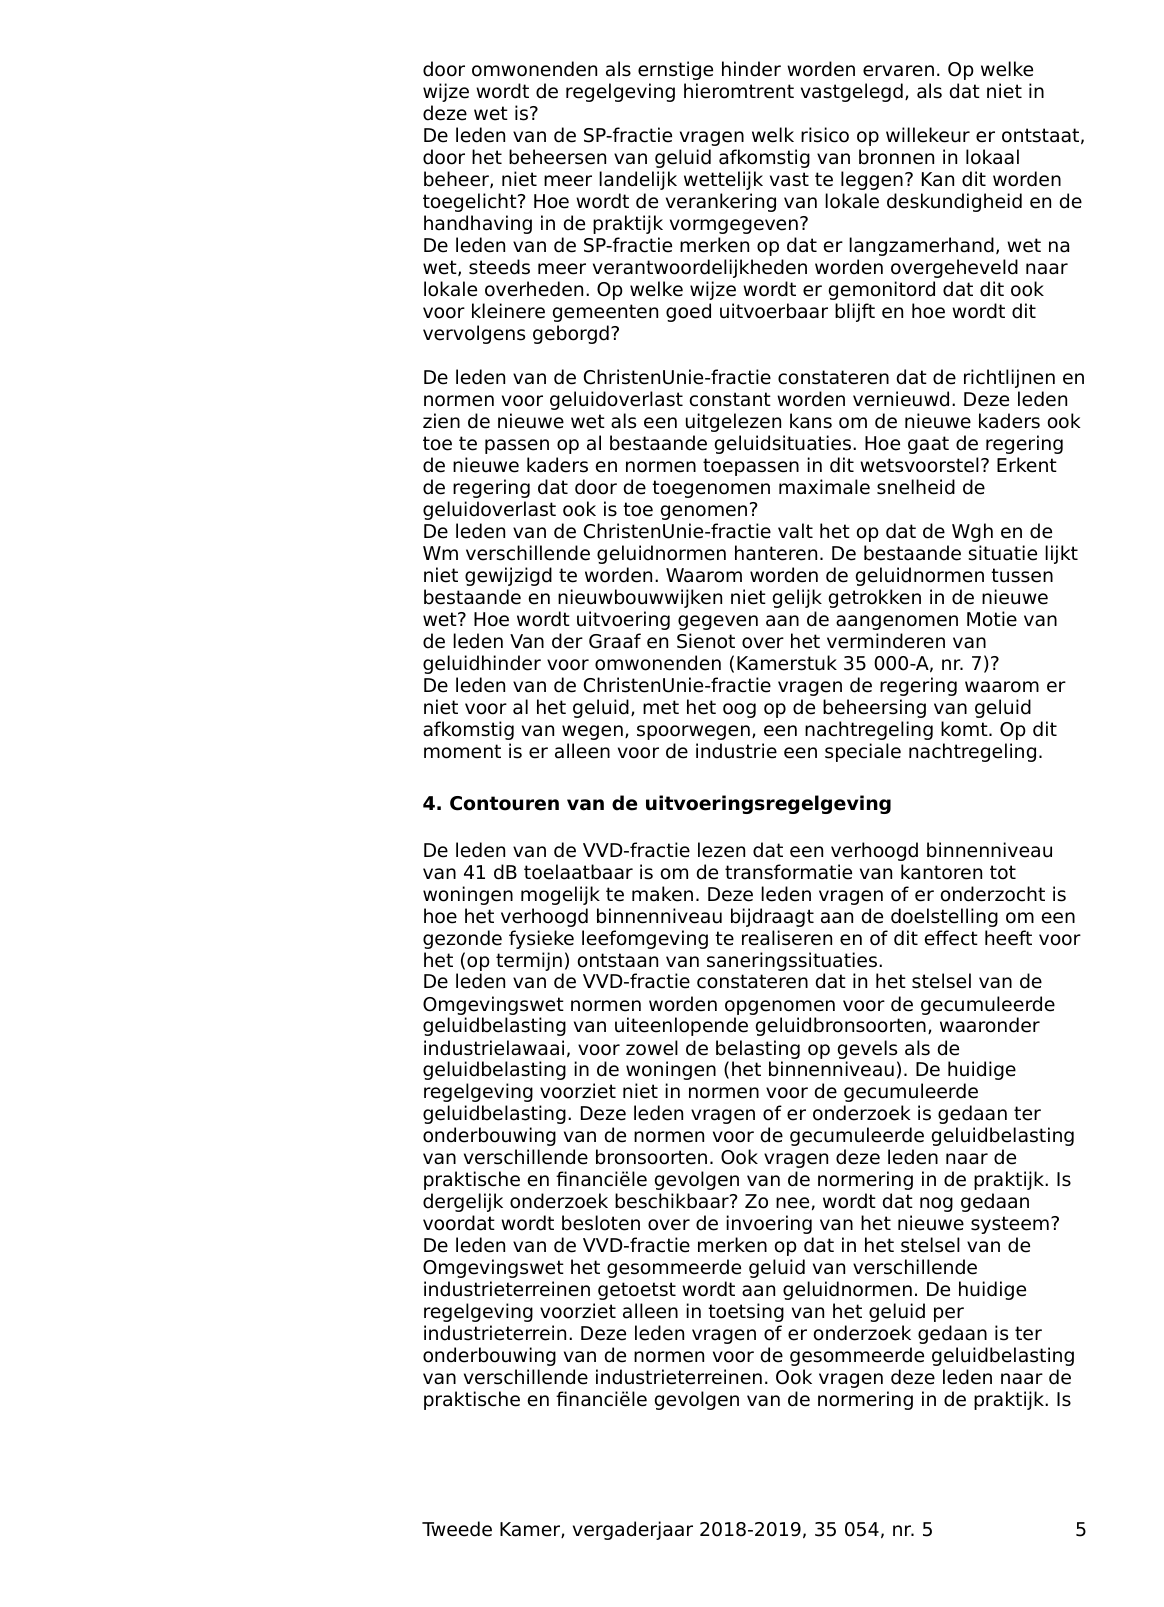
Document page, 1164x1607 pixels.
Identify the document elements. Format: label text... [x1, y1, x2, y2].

text De leden van de VVD-fractie lezen dat een verhoogd binnenniveau van 41 dB toelaatbaar is om de transformatie van kantoren tot woningen mogelijk te maken. Deze leden vragen of er onderzocht is hoe het verhoogd binnenniveau bijdraagt aan de doelstelling om een gezonde fysieke leefomgeving te realiseren en of dit effect heeft voor het (op termijn) ontstaan van saneringssituaties. [422, 839, 1087, 971]
text door omwonenden als ernstige hinder worden ervaren. Op welke wijze wordt de regelgeving hieromtrent vastgelegd, als dat niet in deze wet is? [422, 59, 1087, 125]
text De leden van de VVD-fractie merken op dat in het stelsel van de Omgevingswet het gesommeerde geluid van verschillende industrieterreinen getoetst wordt aan geluidnormen. De huidige regelgeving voorziet alleen in toetsing van het geluid per industrieterrein. Deze leden vragen of er onderzoek gedaan is ter onderbouwing van de normen voor de gesommeerde geluidbelasting van verschillende industrieterreinen. Ook vragen deze leden naar de praktische en financiële gevolgen van de normering in de praktijk. Is [422, 1235, 1087, 1411]
text De leden van de ChristenUnie-fractie constateren dat de richtlijnen en normen voor geluidoverlast constant worden vernieuwd. Deze leden zien de nieuwe wet als een uitgelezen kans om de nieuwe kaders ook toe te passen op al bestaande geluidsituaties. Hoe gaat de regering de nieuwe kaders en normen toepassen in dit wetsvoorstel? Erkent de regering dat door de toegenomen maximale snelheid de geluidoverlast ook is toe genomen? [422, 367, 1087, 521]
text De leden van de SP-fractie vragen welk risico op willekeur er ontstaat, door het beheersen van geluid afkomstig van bronnen in lokaal beheer, niet meer landelijk wettelijk vast te leggen? Kan dit worden toegelicht? Hoe wordt de verankering van lokale deskundigheid en de handhaving in de praktijk vormgegeven? [422, 125, 1087, 235]
text De leden van de ChristenUnie-fractie valt het op dat de Wgh en de Wm verschillende geluidnormen hanteren. De bestaande situatie lijkt niet gewijzigd te worden. Waarom worden de geluidnormen tussen bestaande en nieuwbouwwijken niet gelijk getrokken in de nieuwe wet? Hoe wordt uitvoering gegeven aan de aangenomen Motie van de leden Van der Graaf en Sienot over het verminderen van geluidhinder voor omwonenden (Kamerstuk 35 000-A, nr. 7)? [422, 521, 1087, 675]
text De leden van de ChristenUnie-fractie vragen de regering waarom er niet voor al het geluid, met het oog op de beheersing van geluid afkomstig van wegen, spoorwegen, een nachtregeling komt. Op dit moment is er alleen voor de industrie een speciale nachtregeling. [422, 675, 1087, 763]
text De leden van de VVD-fractie constateren dat in het stelsel van de Omgevingswet normen worden opgenomen voor de gecumuleerde geluidbelasting van uiteenlopende geluidbronsoorten, waaronder industrielawaai, voor zowel de belasting op gevels als de geluidbelasting in de woningen (het binnenniveau). De huidige regelgeving voorziet niet in normen voor de gecumuleerde geluidbelasting. Deze leden vragen of er onderzoek is gedaan ter onderbouwing van de normen voor de gecumuleerde geluidbelasting van verschillende bronsoorten. Ook vragen deze leden naar de praktische en financiële gevolgen van de normering in de praktijk. Is dergelijk onderzoek beschikbaar? Zo nee, wordt dat nog gedaan voordat wordt besloten over de invoering van het nieuwe systeem? [422, 971, 1087, 1235]
text De leden van de SP-fractie merken op dat er langzamerhand, wet na wet, steeds meer verantwoordelijkheden worden overgeheveld naar lokale overheden. Op welke wijze wordt er gemonitord dat dit ook voor kleinere gemeenten goed uitvoerbaar blijft en hoe wordt dit vervolgens geborgd? [422, 235, 1087, 345]
subtitle 4. Contouren van de uitvoeringsregelgeving [422, 793, 1087, 814]
